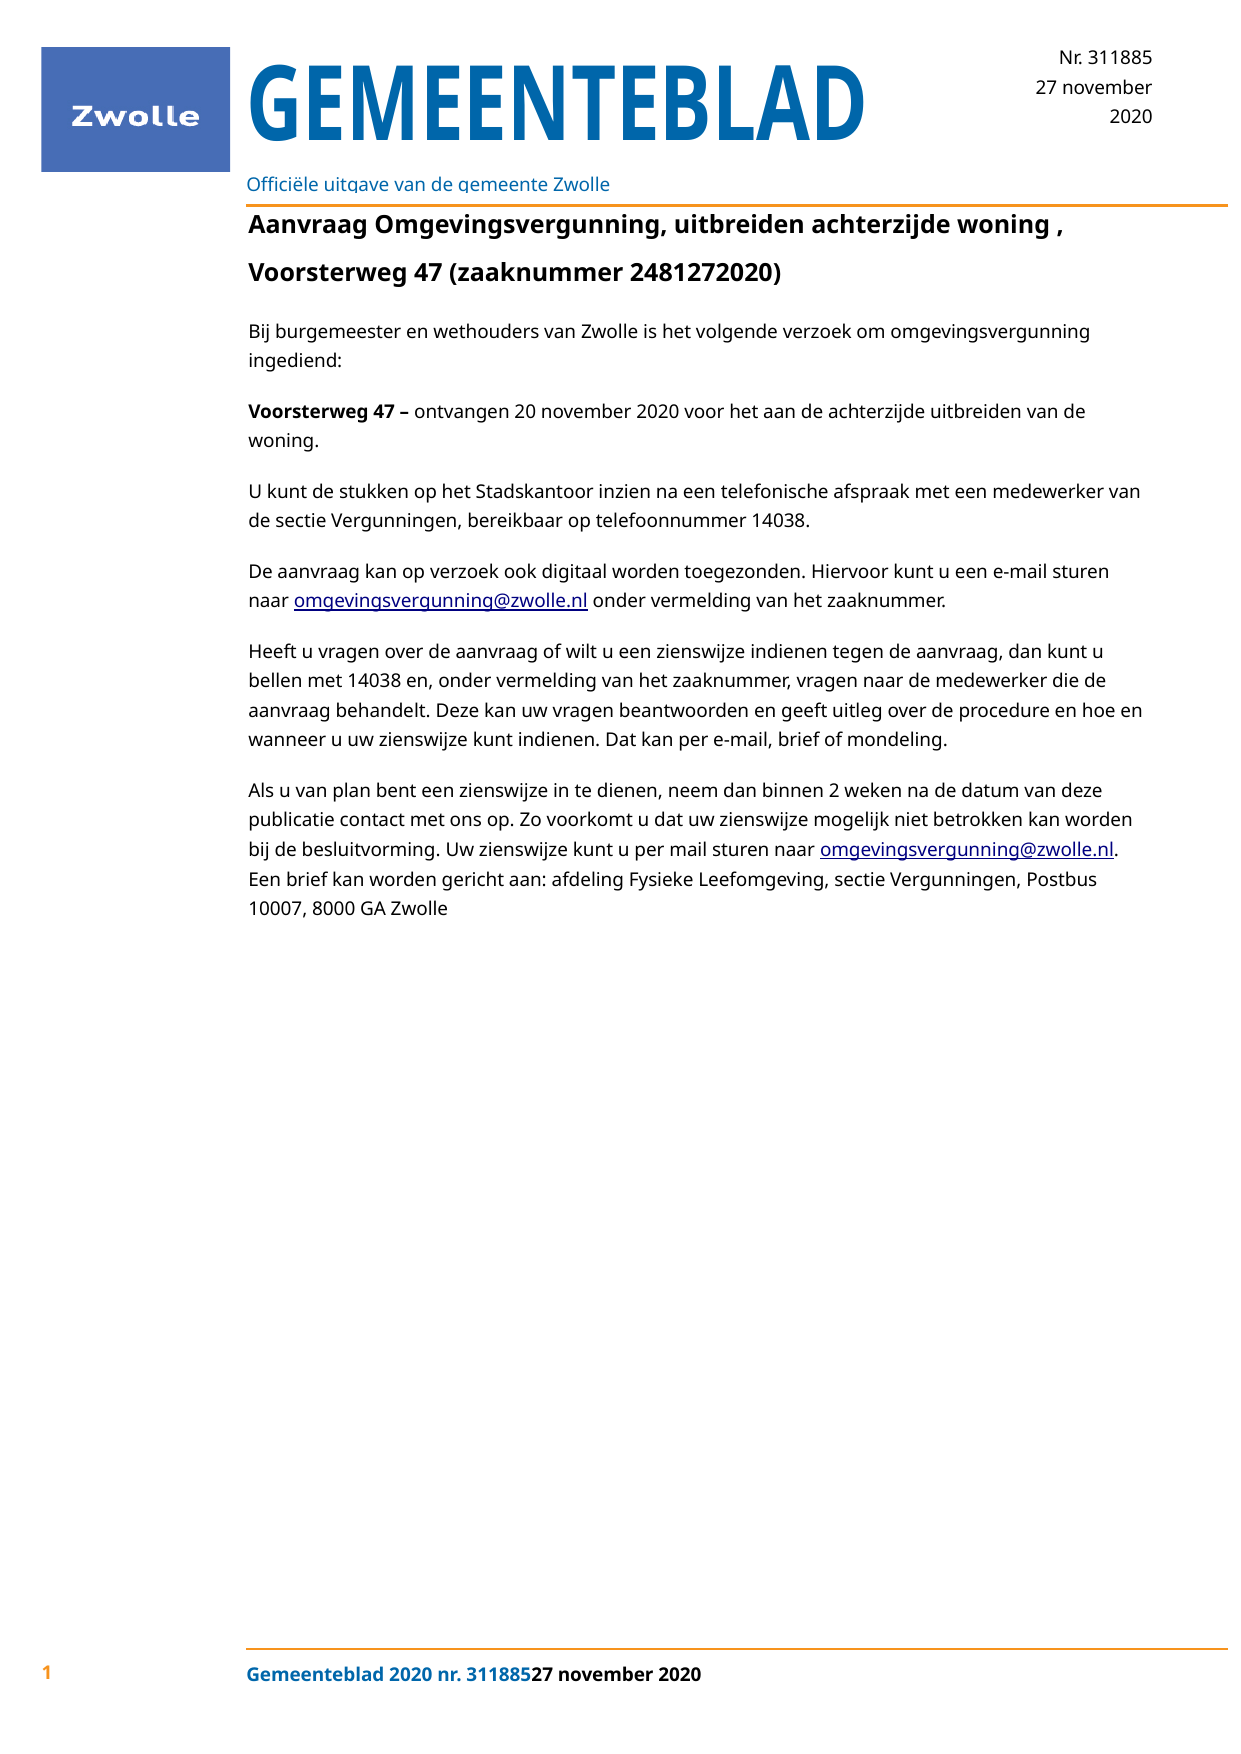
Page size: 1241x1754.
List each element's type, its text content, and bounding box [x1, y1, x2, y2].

text Aanvraag Omgevingsvergunning, uitbreiden achterzijde woning , Voorsterweg 47 (zaaknummer 2481272020) [248, 207, 1152, 288]
text Als u van plan bent een zienswijze in te dienen, neem dan binnen 2 weken na de datum van deze publicatie contact met ons op. Zo voorkomt u dat uw zienswijze mogelijk niet betrokken kan worden bij de besluitvorming. Uw zienswijze kunt u per mail sturen naar omgevingsvergunning@zwolle.nl. Een brief kan worden gericht aan: afdeling Fysieke Leefomgeving, sectie Vergunningen, Postbus 10007, 8000 GA Zwolle [248, 777, 1152, 921]
picture [41, 47, 231, 172]
text Voorsterweg 47 – ontvangen 20 november 2020 voor het aan de achterzijde uitbreiden van de woning. [248, 398, 1152, 453]
text Heeft u vragen over de aanvraag of wilt u een zienswijze indienen tegen de aanvraag, dan kunt u bellen met 14038 en, onder vermelding van het zaaknummer, vragen naar de medewerker die de aanvraag behandelt. Deze kan uw vragen beantwoorden en geeft uitleg over de procedure en hoe en wanneer u uw zienswijze kunt indienen. Dat kan per e-mail, brief of mondeling. [248, 638, 1152, 752]
text Bij burgemeester en wethouders van Zwolle is het volgende verzoek om omgevingsvergunning ingediend: [248, 318, 1152, 373]
text U kunt de stukken op het Stadskantoor inzien na een telefonische afspraak met een medewerker van de sectie Vergunningen, bereikbaar op telefoonnummer 14038. [248, 478, 1152, 533]
text De aanvraag kan op verzoek ook digitaal worden toegezonden. Hiervoor kunt u een e-mail sturen naar omgevingsvergunning@zwolle.nl onder vermelding van het zaaknummer. [248, 558, 1152, 613]
